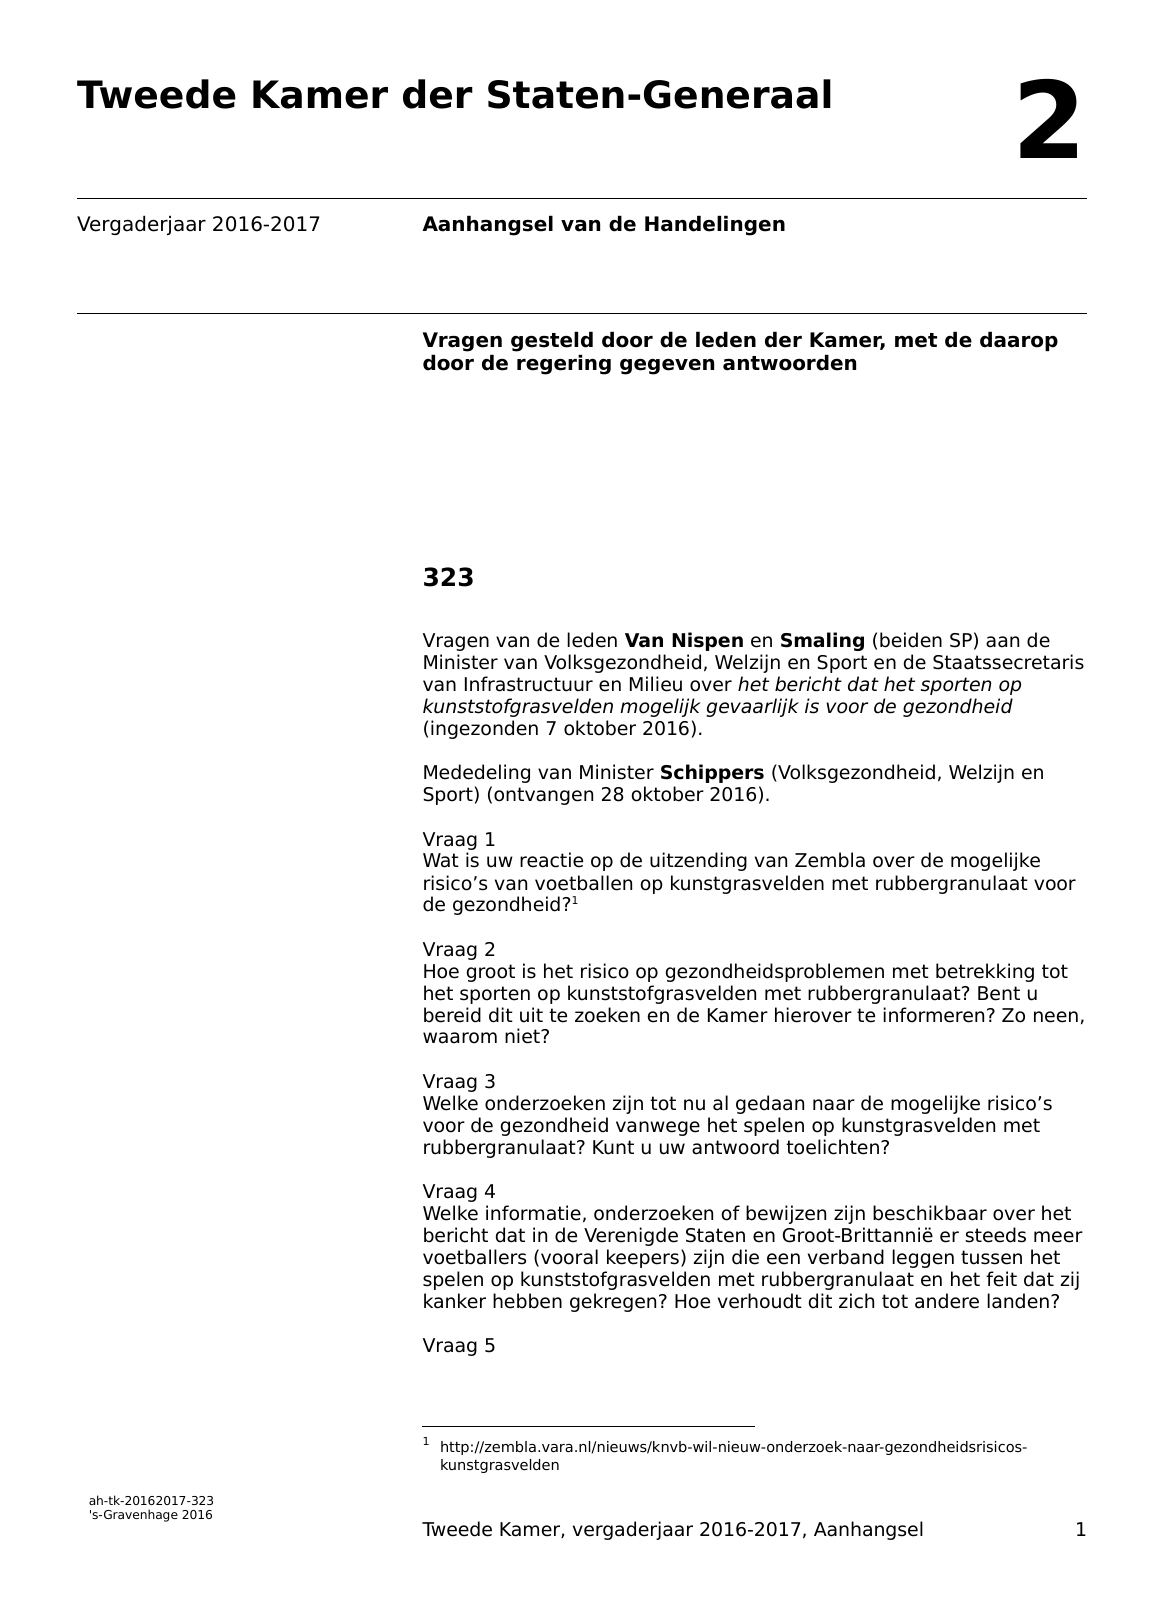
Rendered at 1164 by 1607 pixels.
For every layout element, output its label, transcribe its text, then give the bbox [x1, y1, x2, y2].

text Vraag 1 [422, 828, 1087, 850]
table_header Tweede Kamer der Staten-Generaal [77, 59, 886, 198]
text http://zembla.vara.nl/nieuws/knvb-wil-nieuw-onderzoek-naar-gezondheidsrisicos-kunstgrasvelden [422, 1435, 1087, 1474]
text Welke informatie, onderzoeken of bewijzen zijn beschikbaar over het bericht dat in de Verenigde Staten en Groot-Brittannië er steeds meer voetballers (vooral keepers) zijn die een verband leggen tussen het spelen op kunststofgrasvelden met rubbergranulaat en het feit dat zij kanker hebben gekregen? Hoe verhoudt dit zich tot andere landen? [422, 1203, 1087, 1313]
text Vraag 4 [422, 1181, 1087, 1203]
text Hoe groot is het risico op gezondheidsproblemen met betrekking tot het sporten op kunststofgrasvelden met rubbergranulaat? Bent u bereid dit uit te zoeken en de Kamer hierover te informeren? Zo neen, waarom niet? [422, 961, 1087, 1048]
text Vraag 3 [422, 1071, 1087, 1093]
text ah-tk-20162017-323 [88, 1494, 323, 1508]
table_cell [77, 314, 422, 375]
text Mededeling van Minister Schippers (Volksgezondheid, Welzijn en Sport) (ontvangen 28 oktober 2016). [422, 762, 1087, 806]
text Wat is uw reactie op de uitzending van Zembla over de mogelijke risico’s van voetballen op kunstgrasvelden met rubbergranulaat voor de gezondheid? [422, 850, 1087, 916]
table_cell Aanhangsel van de Handelingen [422, 199, 1087, 313]
text 323 [422, 563, 1087, 592]
text Vragen van de leden Van Nispen en Smaling (beiden SP) aan de Minister van Volksgezondheid, Welzijn en Sport en de Staatssecretaris van Infrastructuur en Milieu over het bericht dat het sporten op kunststofgrasvelden mogelijk gevaarlijk is voor de gezondheid (ingezonden 7 oktober 2016). [422, 630, 1087, 740]
table_header 2 [886, 59, 1087, 198]
text Vraag 5 [422, 1335, 1087, 1357]
table_cell Vergaderjaar 2016-2017 [77, 199, 422, 313]
text 's-Gravenhage 2016 [88, 1508, 323, 1522]
table_cell Vragen gesteld door de leden der Kamer, met de daarop door de regering gegeven antwoorden [422, 314, 1087, 375]
text Vraag 2 [422, 938, 1087, 961]
text Welke onderzoeken zijn tot nu al gedaan naar de mogelijke risico’s voor de gezondheid vanwege het spelen op kunstgrasvelden met rubbergranulaat? Kunt u uw antwoord toelichten? [422, 1093, 1087, 1158]
